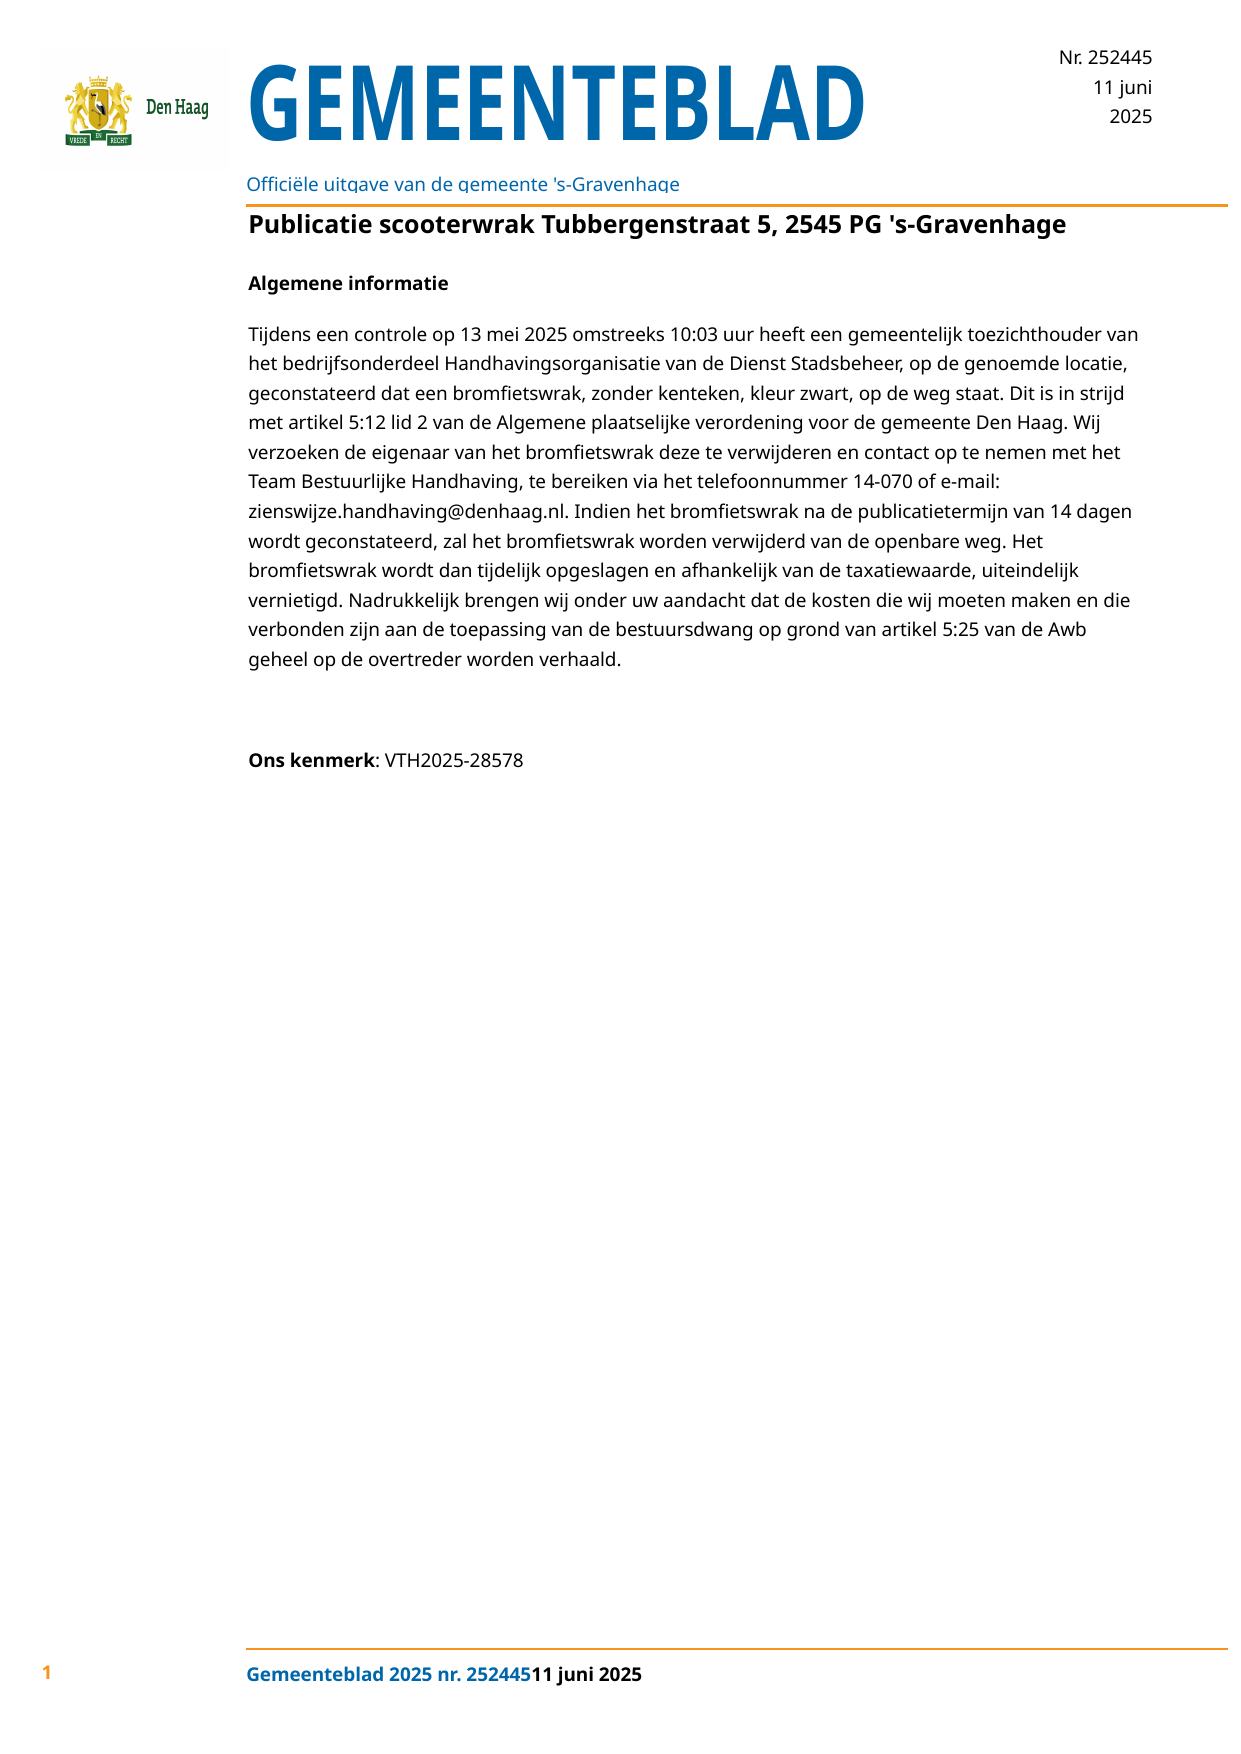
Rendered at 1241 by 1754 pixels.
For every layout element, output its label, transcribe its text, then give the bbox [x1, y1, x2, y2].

picture [41, 47, 231, 172]
text Tijdens een controle op 13 mei 2025 omstreeks 10:03 uur heeft een gemeentelijk toezichthouder van het bedrijfsonderdeel Handhavingsorganisatie van de Dienst Stadsbeheer, op de genoemde locatie, geconstateerd dat een bromfietswrak, zonder kenteken, kleur zwart, op de weg staat. Dit is in strijd met artikel 5:12 lid 2 van de Algemene plaatselijke verordening voor de gemeente Den Haag. Wij verzoeken de eigenaar van het bromfietswrak deze te verwijderen en contact op te nemen met het Team Bestuurlijke Handhaving, te bereiken via het telefoonnummer 14-070 of e-mail: zienswijze.handhaving@denhaag.nl. Indien het bromfietswrak na de publicatietermijn van 14 dagen wordt geconstateerd, zal het bromfietswrak worden verwijderd van de openbare weg. Het bromfietswrak wordt dan tijdelijk opgeslagen en afhankelijk van de taxatiewaarde, uiteindelijk vernietigd. Nadrukkelijk brengen wij onder uw aandacht dat de kosten die wij moeten maken en die verbonden zijn aan de toepassing van de bestuursdwang op grond van artikel 5:25 van de Awb geheel op de overtreder worden verhaald. [248, 321, 1152, 672]
text Ons kenmerk: VTH2025-28578 [248, 747, 1152, 773]
text Publicatie scooterwrak Tubbergenstraat 5, 2545 PG 's-Gravenhage [248, 207, 1152, 241]
text Algemene informatie [248, 270, 1152, 296]
